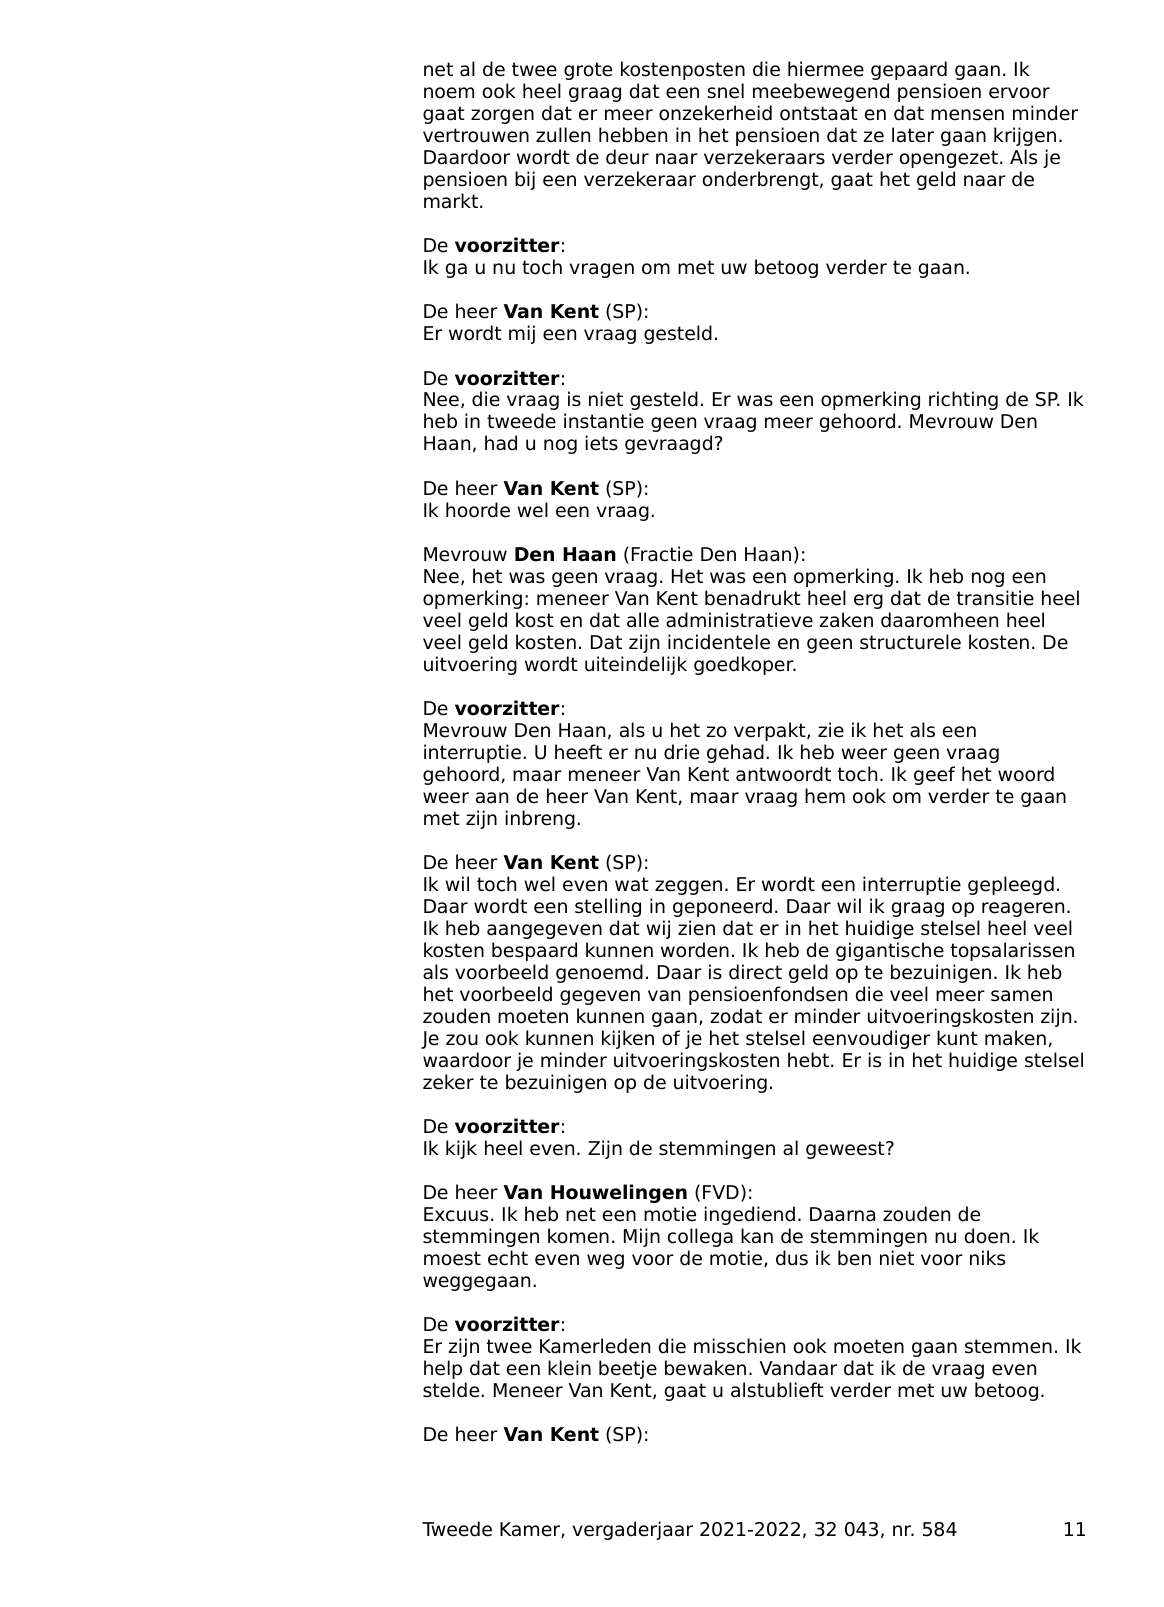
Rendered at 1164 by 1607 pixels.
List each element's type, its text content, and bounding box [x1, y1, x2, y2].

text Ik kijk heel even. Zijn de stemmingen al geweest? [422, 1138, 1087, 1160]
text Ik hoorde wel een vraag. [422, 499, 1087, 521]
text Er wordt mij een vraag gesteld. [422, 323, 1087, 345]
text net al de twee grote kostenposten die hiermee gepaard gaan. Ik noem ook heel graag dat een snel meebewegend pensioen ervoor gaat zorgen dat er meer onzekerheid ontstaat en dat mensen minder vertrouwen zullen hebben in het pensioen dat ze later gaan krijgen. Daardoor wordt de deur naar verzekeraars verder opengezet. Als je pensioen bij een verzekeraar onderbrengt, gaat het geld naar de markt. [422, 59, 1087, 213]
text De voorzitter: [422, 1116, 1087, 1138]
text De voorzitter: [422, 235, 1087, 257]
text De heer Van Kent (SP): [422, 477, 1087, 499]
text De voorzitter: [422, 698, 1087, 720]
text Mevrouw Den Haan, als u het zo verpakt, zie ik het als een interruptie. U heeft er nu drie gehad. Ik heb weer geen vraag gehoord, maar meneer Van Kent antwoordt toch. Ik geef het woord weer aan de heer Van Kent, maar vraag hem ook om verder te gaan met zijn inbreng. [422, 720, 1087, 829]
text Excuus. Ik heb net een motie ingediend. Daarna zouden de stemmingen komen. Mijn collega kan de stemmingen nu doen. Ik moest echt even weg voor de motie, dus ik ben niet voor niks weggegaan. [422, 1204, 1087, 1292]
text De heer Van Kent (SP): [422, 852, 1087, 874]
text Ik ga u nu toch vragen om met uw betoog verder te gaan. [422, 257, 1087, 279]
text De heer Van Kent (SP): [422, 1424, 1087, 1446]
text Ik wil toch wel even wat zeggen. Er wordt een interruptie gepleegd. Daar wordt een stelling in geponeerd. Daar wil ik graag op reageren. Ik heb aangegeven dat wij zien dat er in het huidige stelsel heel veel kosten bespaard kunnen worden. Ik heb de gigantische topsalarissen als voorbeeld genoemd. Daar is direct geld op te bezuinigen. Ik heb het voorbeeld gegeven van pensioenfondsen die veel meer samen zouden moeten kunnen gaan, zodat er minder uitvoeringskosten zijn. Je zou ook kunnen kijken of je het stelsel eenvoudiger kunt maken, waardoor je minder uitvoeringskosten hebt. Er is in het huidige stelsel zeker te bezuinigen op de uitvoering. [422, 874, 1087, 1093]
text Nee, die vraag is niet gesteld. Er was een opmerking richting de SP. Ik heb in tweede instantie geen vraag meer gehoord. Mevrouw Den Haan, had u nog iets gevraagd? [422, 389, 1087, 455]
text Mevrouw Den Haan (Fractie Den Haan): [422, 544, 1087, 566]
text De heer Van Kent (SP): [422, 301, 1087, 323]
text Nee, het was geen vraag. Het was een opmerking. Ik heb nog een opmerking: meneer Van Kent benadrukt heel erg dat de transitie heel veel geld kost en dat alle administratieve zaken daaromheen heel veel geld kosten. Dat zijn incidentele en geen structurele kosten. De uitvoering wordt uiteindelijk goedkoper. [422, 566, 1087, 676]
text Er zijn twee Kamerleden die misschien ook moeten gaan stemmen. Ik help dat een klein beetje bewaken. Vandaar dat ik de vraag even stelde. Meneer Van Kent, gaat u alstublieft verder met uw betoog. [422, 1336, 1087, 1402]
text De voorzitter: [422, 1314, 1087, 1336]
text De voorzitter: [422, 367, 1087, 389]
text De heer Van Houwelingen (FVD): [422, 1182, 1087, 1204]
